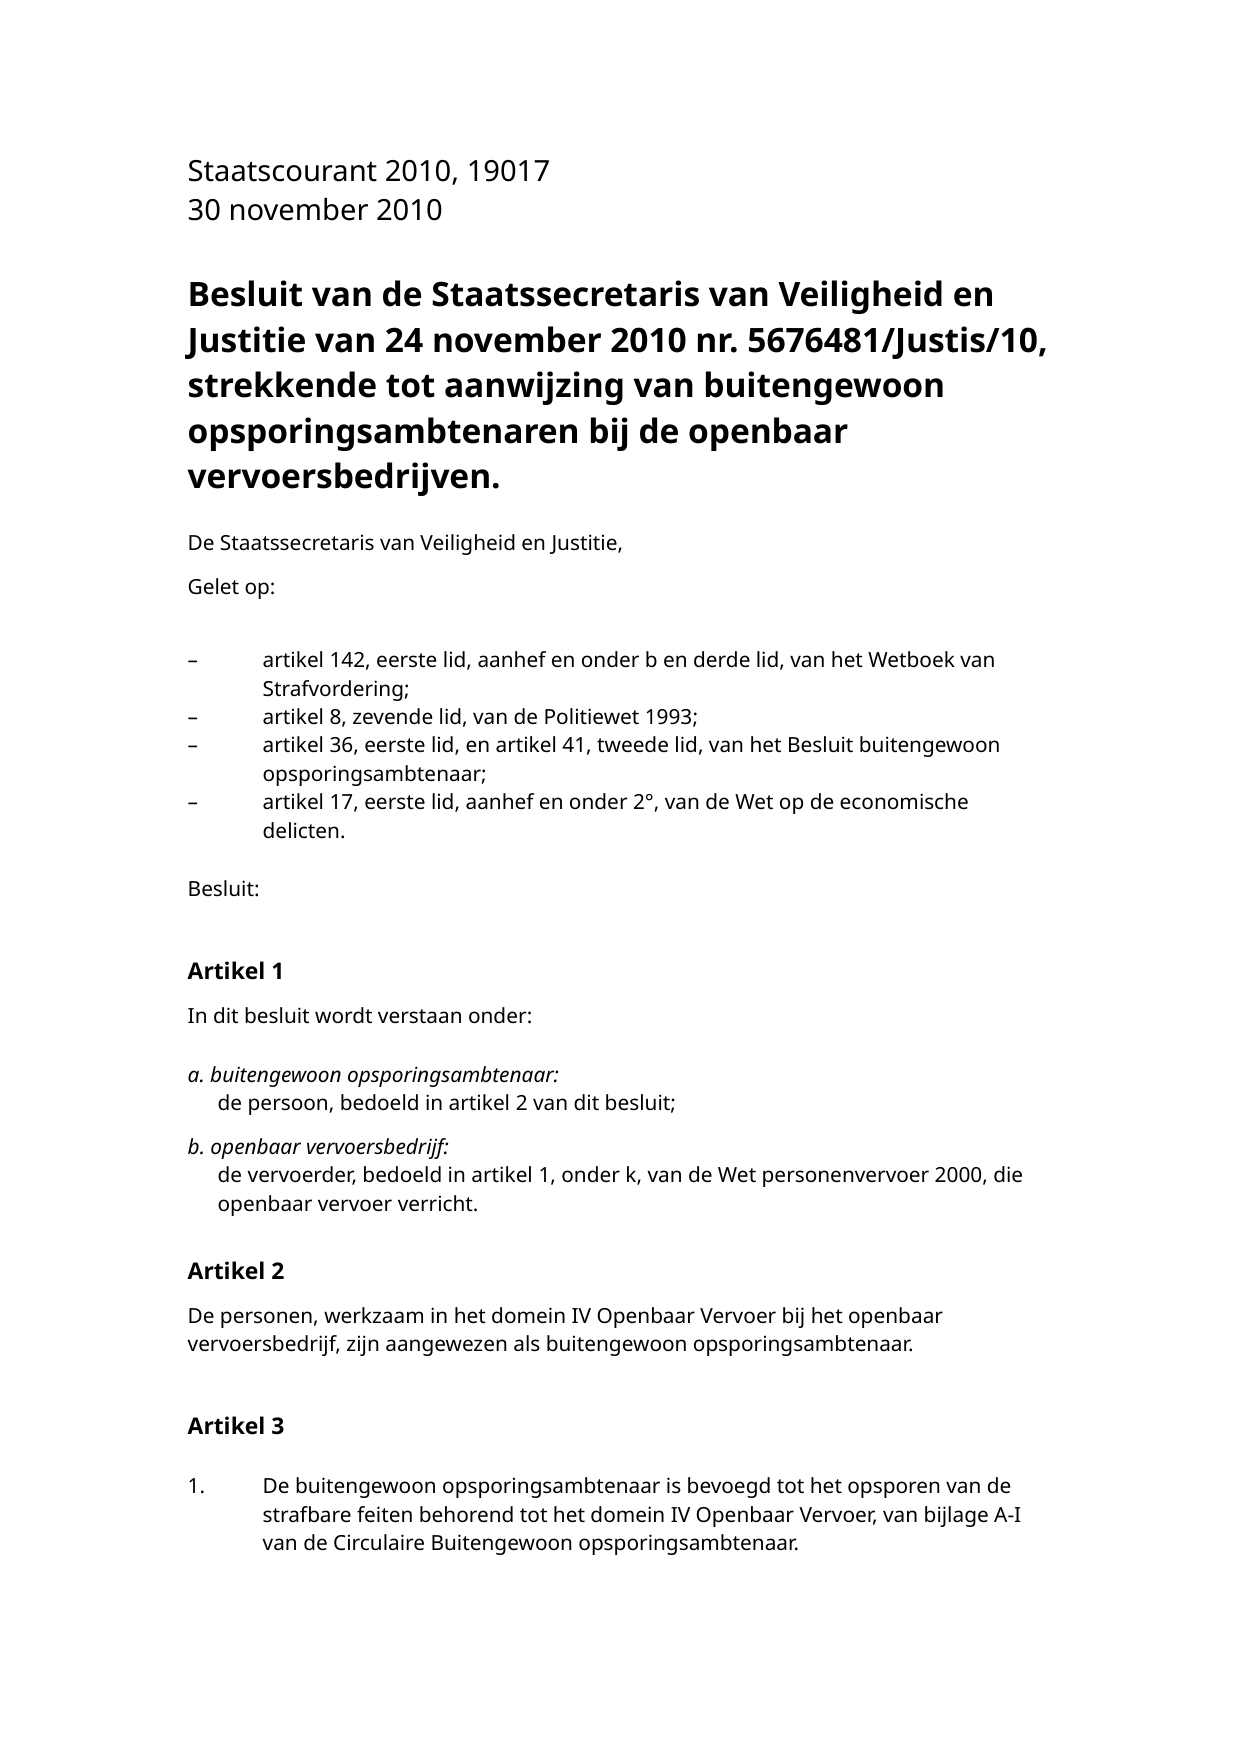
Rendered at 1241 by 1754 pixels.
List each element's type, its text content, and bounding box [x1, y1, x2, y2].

subtitle Artikel 1 [187, 955, 1053, 987]
text Gelet op: [187, 572, 1053, 600]
subtitle Artikel 3 [187, 1410, 1053, 1442]
text In dit besluit wordt verstaan onder: [187, 1002, 1053, 1030]
subtitle Besluit van de Staatssecretaris van Veiligheid en Justitie van 24 november 2010 nr. 5676481/Justis/10, strekkende tot aanwijzing van buitengewoon opsporingsambtenaren bij de openbaar vervoersbedrijven. [187, 271, 1053, 498]
list De buitengewoon opsporingsambtenaar is bevoegd tot het opsporen van de strafbare feiten behorend tot het domein IV Openbaar Vervoer, van bijlage A-I van de Circulaire Buitengewoon opsporingsambtenaar. [187, 1472, 1053, 1557]
text a. buitengewoon opsporingsambtenaar: [187, 1060, 1053, 1088]
list artikel 8, zevende lid, van de Politiewet 1993; [187, 702, 1053, 731]
text de vervoerder, bedoeld in artikel 1, onder k, van de Wet personenvervoer 2000, die openbaar vervoer verricht. [217, 1160, 1053, 1217]
text de persoon, bedoeld in artikel 2 van dit besluit; [217, 1088, 1053, 1117]
text Staatscourant 2010, 19017 [187, 150, 1053, 190]
list artikel 142, eerste lid, aanhef en onder b en derde lid, van het Wetboek van Strafvordering; [187, 645, 1053, 702]
subtitle Artikel 2 [187, 1255, 1053, 1286]
text 30 november 2010 [187, 190, 1053, 229]
list artikel 17, eerste lid, aanhef en onder 2°, van de Wet op de economische delicten. [187, 787, 1053, 844]
list artikel 36, eerste lid, en artikel 41, tweede lid, van het Besluit buitengewoon opsporingsambtenaar; [187, 731, 1053, 787]
text De Staatssecretaris van Veiligheid en Justitie, [187, 528, 1053, 557]
text De personen, werkzaam in het domein IV Openbaar Vervoer bij het openbaar vervoersbedrijf, zijn aangewezen als buitengewoon opsporingsambtenaar. [187, 1301, 1053, 1358]
text b. openbaar vervoersbedrijf: [187, 1132, 1053, 1160]
text Besluit: [187, 874, 1053, 903]
